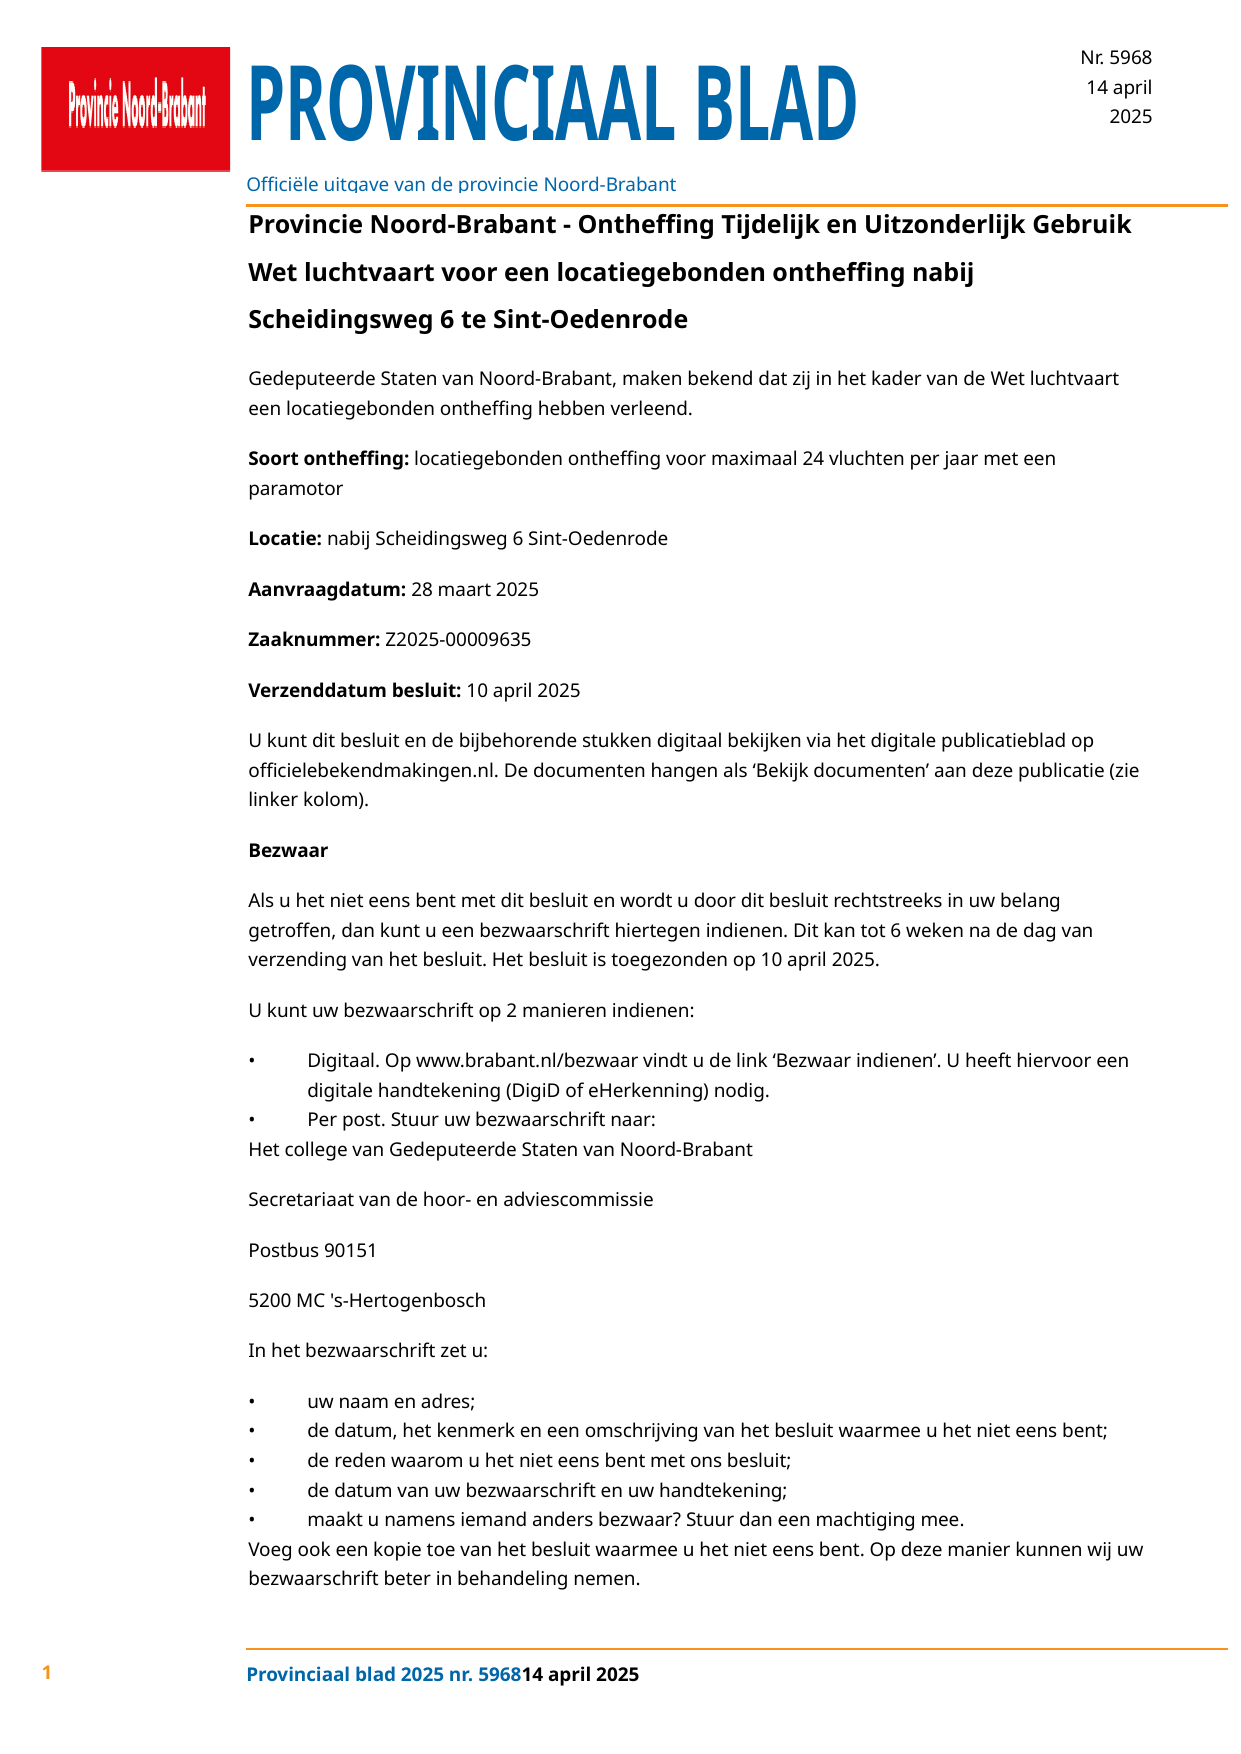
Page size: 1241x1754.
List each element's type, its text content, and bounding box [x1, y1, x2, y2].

list uw naam en adres; [248, 1388, 1152, 1414]
text Als u het niet eens bent met dit besluit en wordt u door dit besluit rechtstreeks in uw belang getroffen, dan kunt u een bezwaarschrift hiertegen indienen. Dit kan tot 6 weken na de dag van verzending van het besluit. Het besluit is toegezonden op 10 april 2025. [248, 887, 1152, 972]
text Aanvraagdatum: 28 maart 2025 [248, 576, 1152, 602]
text U kunt uw bezwaarschrift op 2 manieren indienen: [248, 997, 1152, 1022]
text U kunt dit besluit en de bijbehorende stukken digitaal bekijken via het digitale publicatieblad op officielebekendmakingen.nl. De documenten hangen als ‘Bekijk documenten’ aan deze publicatie (zie linker kolom). [248, 727, 1152, 812]
text 5200 MC 's‑Hertogenbosch [248, 1287, 1152, 1313]
text Zaaknummer: Z2025-00009635 [248, 626, 1152, 652]
list de datum, het kenmerk en een omschrijving van het besluit waarmee u het niet eens bent; [248, 1418, 1152, 1443]
picture [41, 47, 231, 172]
text Secretariaat van de hoor- en adviescommissie [248, 1186, 1152, 1212]
list maakt u namens iemand anders bezwaar? Stuur dan een machtiging mee. [248, 1506, 1152, 1532]
text Voeg ook een kopie toe van het besluit waarmee u het niet eens bent. Op deze manier kunnen wij uw bezwaarschrift beter in behandeling nemen. [248, 1536, 1152, 1591]
list Digitaal. Op www.brabant.nl/bezwaar vindt u de link ‘Bezwaar indienen’. U heeft hiervoor een digitale handtekening (DigiD of eHerkenning) nodig. [248, 1047, 1152, 1102]
text Soort ontheffing: locatiegebonden ontheffing voor maximaal 24 vluchten per jaar met een paramotor [248, 446, 1152, 501]
text Bezwaar [248, 837, 1152, 862]
list de datum van uw bezwaarschrift en uw handtekening; [248, 1477, 1152, 1502]
list Per post. Stuur uw bezwaarschrift naar: [248, 1106, 1152, 1132]
text Gedeputeerde Staten van Noord-Brabant, maken bekend dat zij in het kader van de Wet luchtvaart een locatiegebonden ontheffing hebben verleend. [248, 366, 1152, 421]
text Verzenddatum besluit: 10 april 2025 [248, 677, 1152, 702]
text Provincie Noord-Brabant - Ontheffing Tijdelijk en Uitzonderlijk Gebruik Wet luchtvaart voor een locatiegebonden ontheffing nabij Scheidingsweg 6 te Sint-Oedenrode [248, 207, 1152, 336]
text Het college van Gedeputeerde Staten van Noord-Brabant [248, 1136, 1152, 1162]
text Locatie: nabij Scheidingsweg 6 Sint-Oedenrode [248, 526, 1152, 551]
list de reden waarom u het niet eens bent met ons besluit; [248, 1447, 1152, 1473]
text Postbus 90151 [248, 1237, 1152, 1262]
text In het bezwaarschrift zet u: [248, 1338, 1152, 1363]
